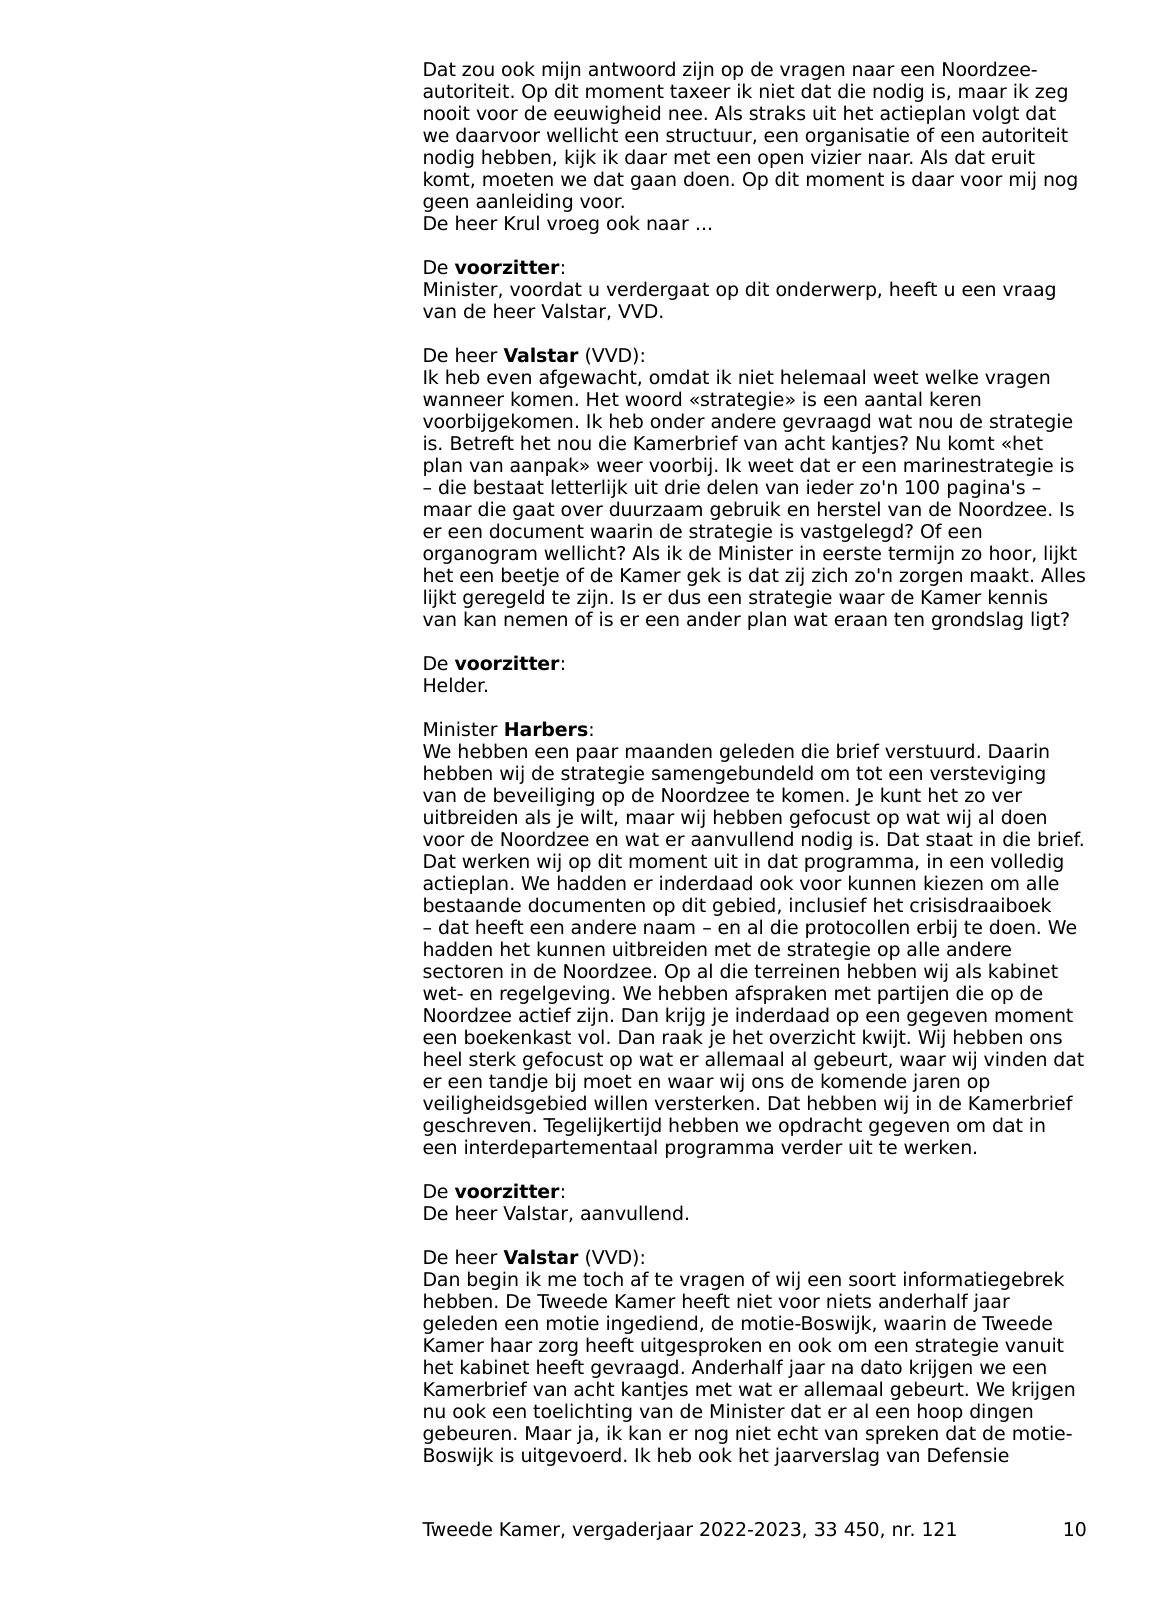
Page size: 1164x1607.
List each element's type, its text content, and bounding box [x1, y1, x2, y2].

text Dat zou ook mijn antwoord zijn op de vragen naar een Noordzee-autoriteit. Op dit moment taxeer ik niet dat die nodig is, maar ik zeg nooit voor de eeuwigheid nee. Als straks uit het actieplan volgt dat we daarvoor wellicht een structuur, een organisatie of een autoriteit nodig hebben, kijk ik daar met een open vizier naar. Als dat eruit komt, moeten we dat gaan doen. Op dit moment is daar voor mij nog geen aanleiding voor. [422, 59, 1087, 213]
text De heer Krul vroeg ook naar ... [422, 213, 1087, 235]
text De voorzitter: [422, 257, 1087, 279]
text Minister, voordat u verdergaat op dit onderwerp, heeft u een vraag van de heer Valstar, VVD. [422, 279, 1087, 323]
text We hebben een paar maanden geleden die brief verstuurd. Daarin hebben wij de strategie samengebundeld om tot een versteviging van de beveiliging op de Noordzee te komen. Je kunt het zo ver uitbreiden als je wilt, maar wij hebben gefocust op wat wij al doen voor de Noordzee en wat er aanvullend nodig is. Dat staat in die brief. Dat werken wij op dit moment uit in dat programma, in een volledig actieplan. We hadden er inderdaad ook voor kunnen kiezen om alle bestaande documenten op dit gebied, inclusief het crisisdraaiboek – dat heeft een andere naam – en al die protocollen erbij te doen. We hadden het kunnen uitbreiden met de strategie op alle andere sectoren in de Noordzee. Op al die terreinen hebben wij als kabinet wet- en regelgeving. We hebben afspraken met partijen die op de Noordzee actief zijn. Dan krijg je inderdaad op een gegeven moment een boekenkast vol. Dan raak je het overzicht kwijt. Wij hebben ons heel sterk gefocust op wat er allemaal al gebeurt, waar wij vinden dat er een tandje bij moet en waar wij ons de komende jaren op veiligheidsgebied willen versterken. Dat hebben wij in de Kamerbrief geschreven. Tegelijkertijd hebben we opdracht gegeven om dat in een interdepartementaal programma verder uit te werken. [422, 741, 1087, 1159]
text De heer Valstar, aanvullend. [422, 1203, 1087, 1225]
text Minister Harbers: [422, 719, 1087, 741]
text De voorzitter: [422, 653, 1087, 675]
text Ik heb even afgewacht, omdat ik niet helemaal weet welke vragen wanneer komen. Het woord «strategie» is een aantal keren voorbijgekomen. Ik heb onder andere gevraagd wat nou de strategie is. Betreft het nou die Kamerbrief van acht kantjes? Nu komt «het plan van aanpak» weer voorbij. Ik weet dat er een marinestrategie is – die bestaat letterlijk uit drie delen van ieder zo'n 100 pagina's – maar die gaat over duurzaam gebruik en herstel van de Noordzee. Is er een document waarin de strategie is vastgelegd? Of een organogram wellicht? Als ik de Minister in eerste termijn zo hoor, lijkt het een beetje of de Kamer gek is dat zij zich zo'n zorgen maakt. Alles lijkt geregeld te zijn. Is er dus een strategie waar de Kamer kennis van kan nemen of is er een ander plan wat eraan ten grondslag ligt? [422, 367, 1087, 631]
text Helder. [422, 675, 1087, 697]
text Dan begin ik me toch af te vragen of wij een soort informatiegebrek hebben. De Tweede Kamer heeft niet voor niets anderhalf jaar geleden een motie ingediend, de motie-Boswijk, waarin de Tweede Kamer haar zorg heeft uitgesproken en ook om een strategie vanuit het kabinet heeft gevraagd. Anderhalf jaar na dato krijgen we een Kamerbrief van acht kantjes met wat er allemaal gebeurt. We krijgen nu ook een toelichting van de Minister dat er al een hoop dingen gebeuren. Maar ja, ik kan er nog niet echt van spreken dat de motie-Boswijk is uitgevoerd. Ik heb ook het jaarverslag van Defensie [422, 1269, 1087, 1467]
text De heer Valstar (VVD): [422, 1247, 1087, 1269]
text De voorzitter: [422, 1181, 1087, 1203]
text De heer Valstar (VVD): [422, 345, 1087, 367]
